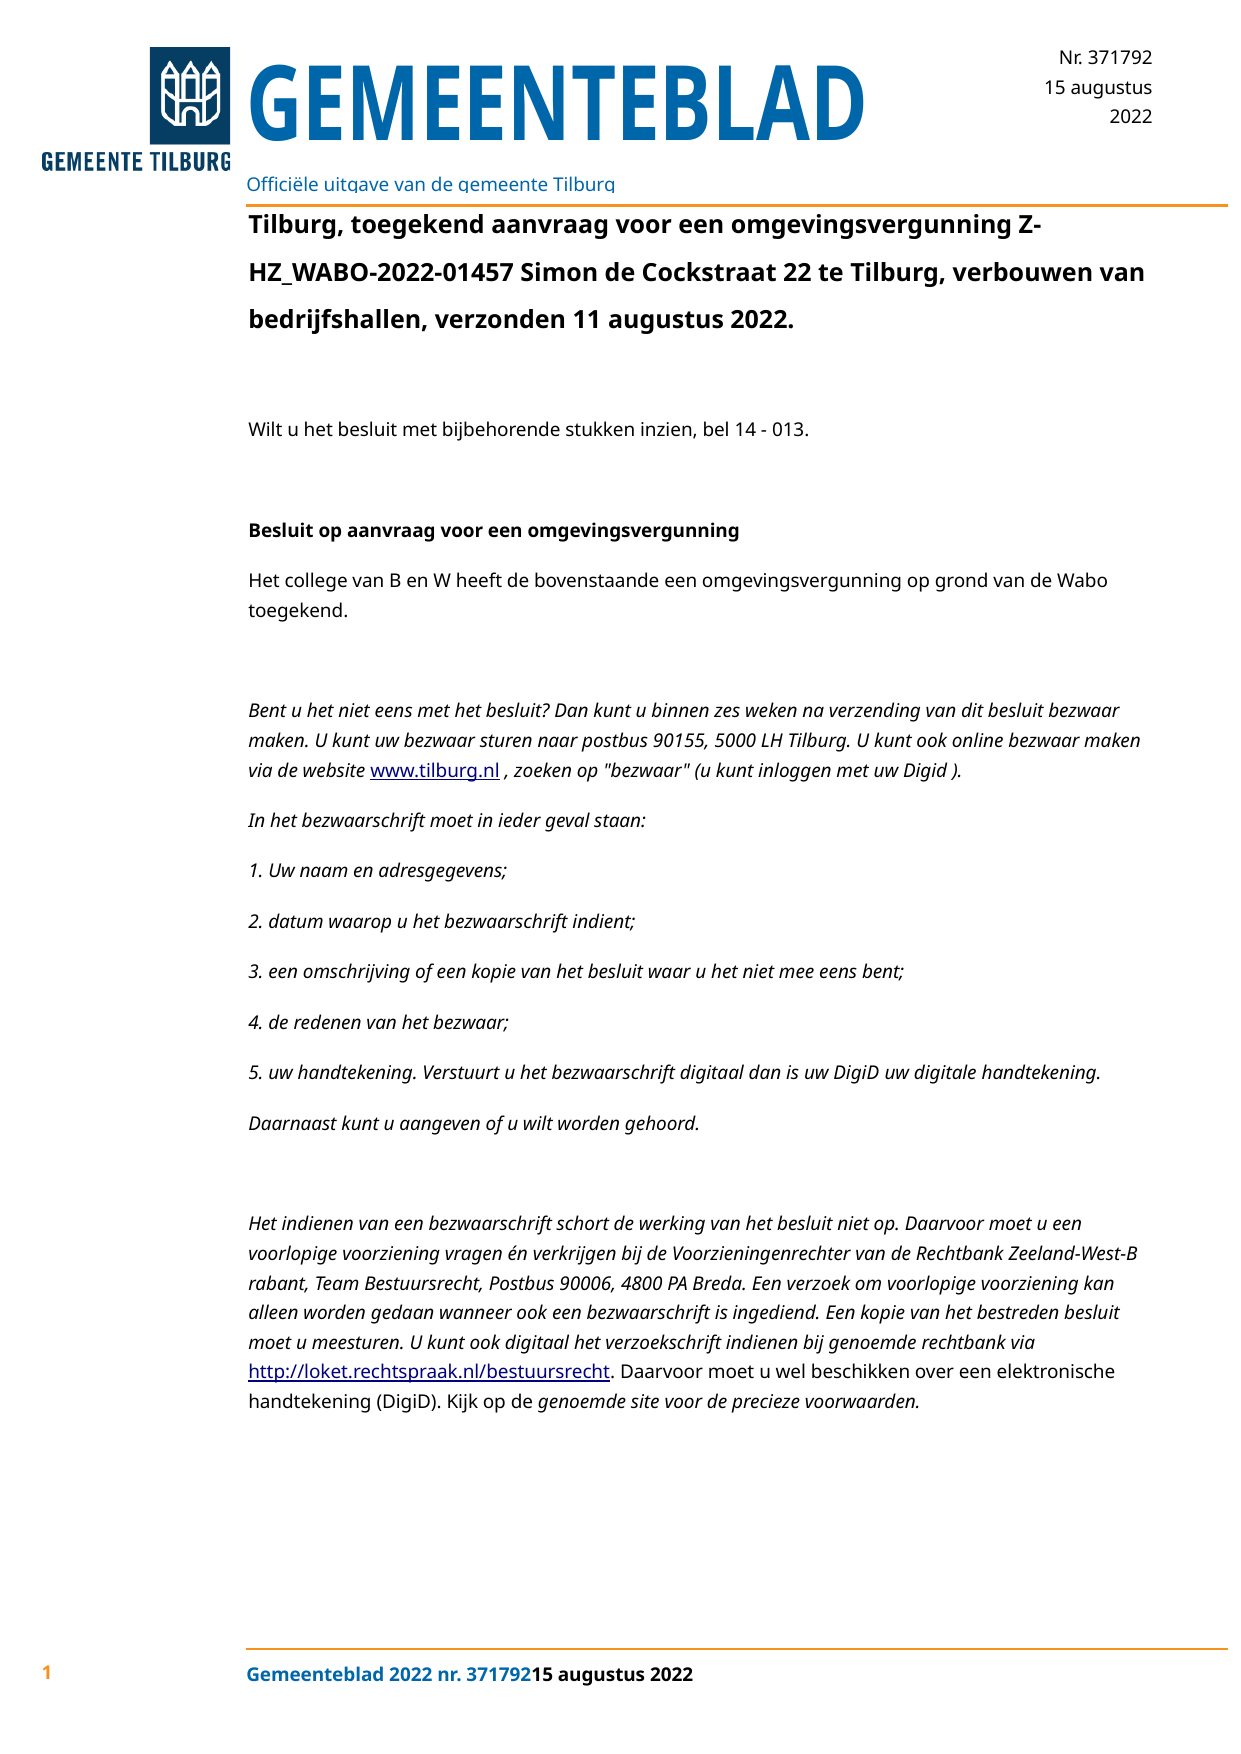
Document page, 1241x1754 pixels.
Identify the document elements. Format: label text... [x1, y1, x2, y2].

text In het bezwaarschrift moet in ieder geval staan: [248, 807, 1152, 833]
text Bent u het niet eens met het besluit? Dan kunt u binnen zes weken na verzending van dit besluit bezwaar maken. U kunt uw bezwaar sturen naar postbus 90155, 5000 LH Tilburg. U kunt ook online bezwaar maken via de website www.tilburg.nl , zoeken op "bezwaar" (u kunt inloggen met uw Digid ). [248, 698, 1152, 782]
text 2. datum waarop u het bezwaarschrift indient; [248, 908, 1152, 934]
text Tilburg, toegekend aanvraag voor een omgevingsvergunning Z-HZ_WABO-2022-01457 Simon de Cockstraat 22 te Tilburg, verbouwen van bedrijfshallen, verzonden 11 augustus 2022. [248, 207, 1152, 336]
text Het indienen van een bezwaarschrift schort de werking van het besluit niet op. Daarvoor moet u een voorlopige voorziening vragen én verkrijgen bij de Voorzieningenrechter van de Rechtbank Zeeland-West-B rabant, Team Bestuursrecht, Postbus 90006, 4800 PA Breda. Een verzoek om voorlopige voorziening kan alleen worden gedaan wanneer ook een bezwaarschrift is ingediend. Een kopie van het bestreden besluit moet u meesturen. U kunt ook digitaal het verzoekschrift indienen bij genoemde rechtbank via http://loket.rechtspraak.nl/bestuursrecht. Daarvoor moet u wel beschikken over een elektronische handtekening (DigiD). Kijk op de genoemde site voor de precieze voorwaarden. [248, 1211, 1152, 1414]
text 1. Uw naam en adresgegevens; [248, 858, 1152, 883]
text Wilt u het besluit met bijbehorende stukken inzien, bel 14 - 013. [248, 416, 1152, 442]
text Daarnaast kunt u aangeven of u wilt worden gehoord. [248, 1110, 1152, 1135]
text Besluit op aanvraag voor een omgevingsvergunning [248, 517, 1152, 542]
text Het college van B en W heeft de bovenstaande een omgevingsvergunning op grond van de Wabo toegekend. [248, 567, 1152, 622]
text 5. uw handtekening. Verstuurt u het bezwaarschrift digitaal dan is uw DigiD uw digitale handtekening. [248, 1059, 1152, 1085]
text 3. een omschrijving of een kopie van het besluit waar u het niet mee eens bent; [248, 958, 1152, 984]
picture [41, 47, 231, 172]
text 4. de redenen van het bezwaar; [248, 1009, 1152, 1034]
